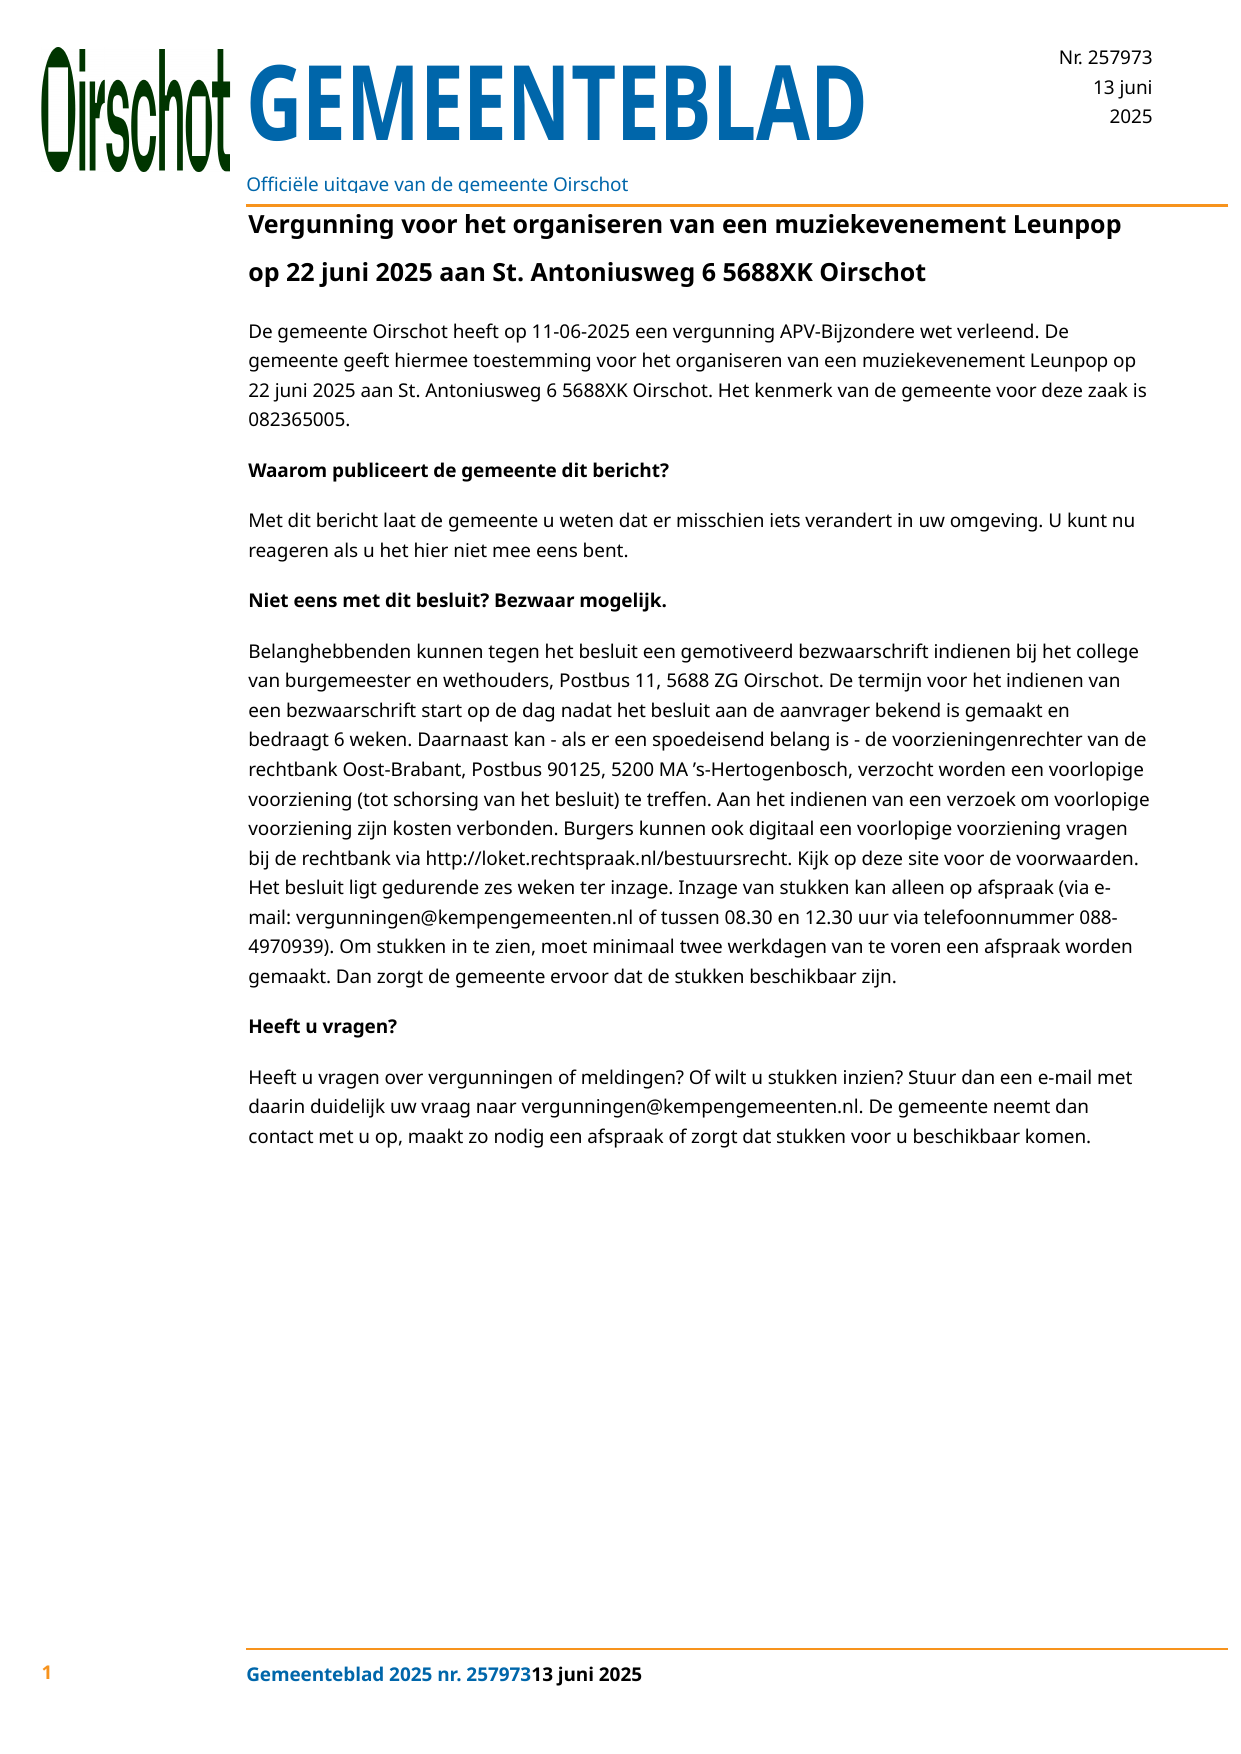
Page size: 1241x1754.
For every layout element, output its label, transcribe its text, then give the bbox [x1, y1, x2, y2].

text Niet eens met dit besluit? Bezwaar mogelijk. [248, 587, 1152, 613]
text Heeft u vragen over vergunningen of meldingen? Of wilt u stukken inzien? Stuur dan een e-mail met daarin duidelijk uw vraag naar vergunningen@kempengemeenten.nl. De gemeente neemt dan contact met u op, maakt zo nodig een afspraak of zorgt dat stukken voor u beschikbaar komen. [248, 1064, 1152, 1149]
text Heeft u vragen? [248, 1014, 1152, 1039]
text Waarom publiceert de gemeente dit bericht? [248, 457, 1152, 483]
text Met dit bericht laat de gemeente u weten dat er misschien iets verandert in uw omgeving. U kunt nu reageren als u het hier niet mee eens bent. [248, 507, 1152, 563]
picture [41, 47, 231, 172]
text De gemeente Oirschot heeft op 11-06-2025 een vergunning APV-Bijzondere wet verleend. De gemeente geeft hiermee toestemming voor het organiseren van een muziekevenement Leunpop op 22 juni 2025 aan St. Antoniusweg 6 5688XK Oirschot. Het kenmerk van de gemeente voor deze zaak is 082365005. [248, 318, 1152, 432]
text Belanghebbenden kunnen tegen het besluit een gemotiveerd bezwaarschrift indienen bij het college van burgemeester en wethouders, Postbus 11, 5688 ZG Oirschot. De termijn voor het indienen van een bezwaarschrift start op de dag nadat het besluit aan de aanvrager bekend is gemaakt en bedraagt 6 weken. Daarnaast kan - als er een spoedeisend belang is - de voorzieningenrechter van de rechtbank Oost-Brabant, Postbus 90125, 5200 MA ’s-Hertogenbosch, verzocht worden een voorlopige voorziening (tot schorsing van het besluit) te treffen. Aan het indienen van een verzoek om voorlopige voorziening zijn kosten verbonden. Burgers kunnen ook digitaal een voorlopige voorziening vragen bij de rechtbank via http://loket.rechtspraak.nl/bestuursrecht. Kijk op deze site voor de voorwaarden. Het besluit ligt gedurende zes weken ter inzage. Inzage van stukken kan alleen op afspraak (via e-mail: vergunningen@kempengemeenten.nl of tussen 08.30 en 12.30 uur via telefoonnummer 088-4970939). Om stukken in te zien, moet minimaal twee werkdagen van te voren een afspraak worden gemaakt. Dan zorgt de gemeente ervoor dat de stukken beschikbaar zijn. [248, 638, 1152, 989]
text Vergunning voor het organiseren van een muziekevenement Leunpop op 22 juni 2025 aan St. Antoniusweg 6 5688XK Oirschot [248, 207, 1152, 288]
